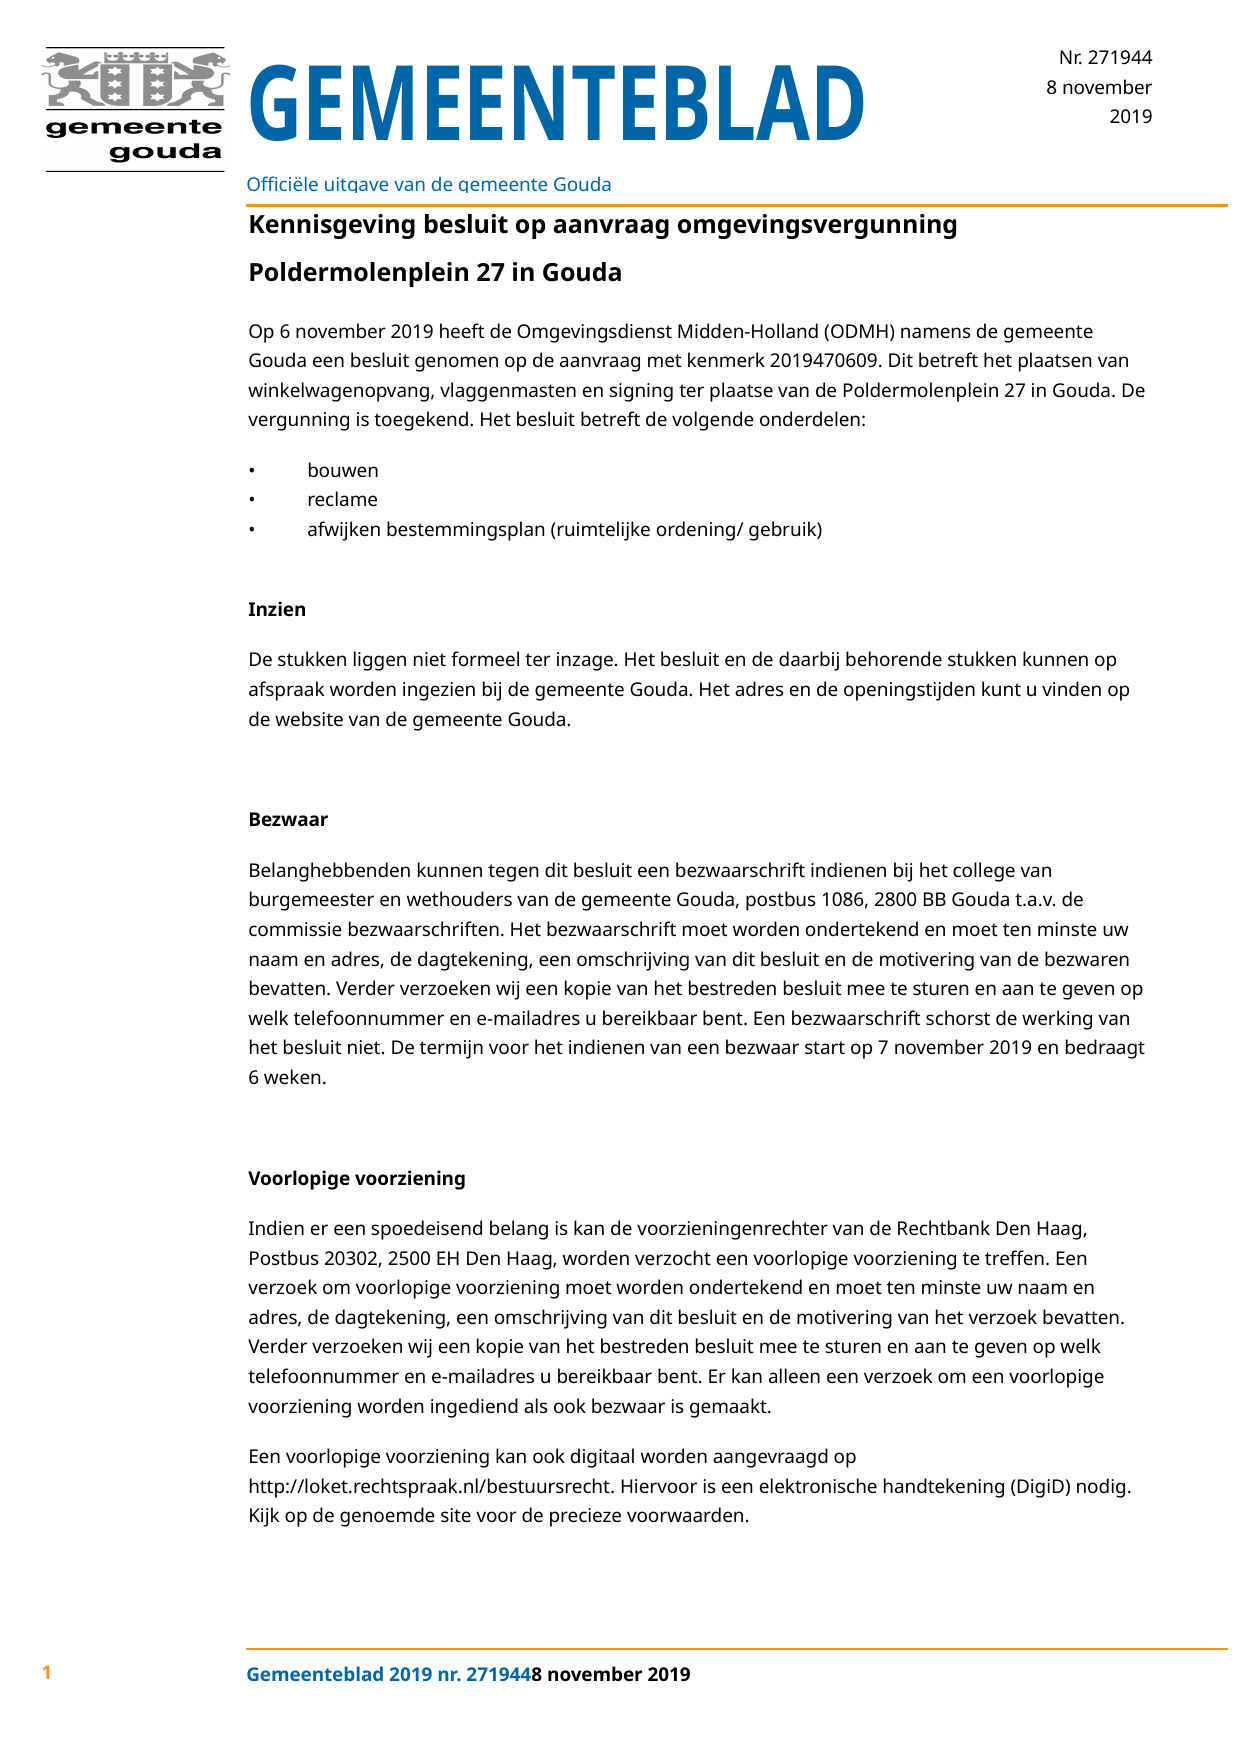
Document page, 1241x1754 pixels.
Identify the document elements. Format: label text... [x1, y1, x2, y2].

text Op 6 november 2019 heeft de Omgevingsdienst Midden-Holland (ODMH) namens de gemeente Gouda een besluit genomen op de aanvraag met kenmerk 2019470609. Dit betreft het plaatsen van winkelwagenopvang, vlaggenmasten en signing ter plaatse van de Poldermolenplein 27 in Gouda. De vergunning is toegekend. Het besluit betreft de volgende onderdelen: [248, 318, 1152, 432]
text Inzien [248, 596, 1152, 622]
text De stukken liggen niet formeel ter inzage. Het besluit en de daarbij behorende stukken kunnen op afspraak worden ingezien bij de gemeente Gouda. Het adres en de openingstijden kunt u vinden op de website van de gemeente Gouda. [248, 647, 1152, 732]
list reclame [248, 487, 1152, 512]
list bouwen [248, 457, 1152, 483]
picture [41, 47, 231, 172]
text Bezwaar [248, 807, 1152, 832]
list afwijken bestemmingsplan (ruimtelijke ordening/ gebruik) [248, 516, 1152, 542]
text Voorlopige voorziening [248, 1165, 1152, 1191]
text Een voorlopige voorziening kan ook digitaal worden aangevraagd op http://loket.rechtspraak.nl/bestuursrecht. Hiervoor is een elektronische handtekening (DigiD) nodig. Kijk op de genoemde site voor de precieze voorwaarden. [248, 1443, 1152, 1528]
text Kennisgeving besluit op aanvraag omgevingsvergunning Poldermolenplein 27 in Gouda [248, 207, 1152, 288]
text Belanghebbenden kunnen tegen dit besluit een bezwaarschrift indienen bij het college van burgemeester en wethouders van de gemeente Gouda, postbus 1086, 2800 BB Gouda t.a.v. de commissie bezwaarschriften. Het bezwaarschrift moet worden ondertekend en moet ten minste uw naam en adres, de dagtekening, een omschrijving van dit besluit en de motivering van de bezwaren bevatten. Verder verzoeken wij een kopie van het bestreden besluit mee te sturen en aan te geven op welk telefoonnummer en e-mailadres u bereikbaar bent. Een bezwaarschrift schorst de werking van het besluit niet. De termijn voor het indienen van een bezwaar start op 7 november 2019 en bedraagt 6 weken. [248, 857, 1152, 1090]
text Indien er een spoedeisend belang is kan de voorzieningenrechter van de Rechtbank Den Haag, Postbus 20302, 2500 EH Den Haag, worden verzocht een voorlopige voorziening te treffen. Een verzoek om voorlopige voorziening moet worden ondertekend en moet ten minste uw naam en adres, de dagtekening, een omschrijving van dit besluit en de motivering van het verzoek bevatten. Verder verzoeken wij een kopie van het bestreden besluit mee te sturen en aan te geven op welk telefoonnummer en e-mailadres u bereikbaar bent. Er kan alleen een verzoek om een voorlopige voorziening worden ingediend als ook bezwaar is gemaakt. [248, 1215, 1152, 1419]
